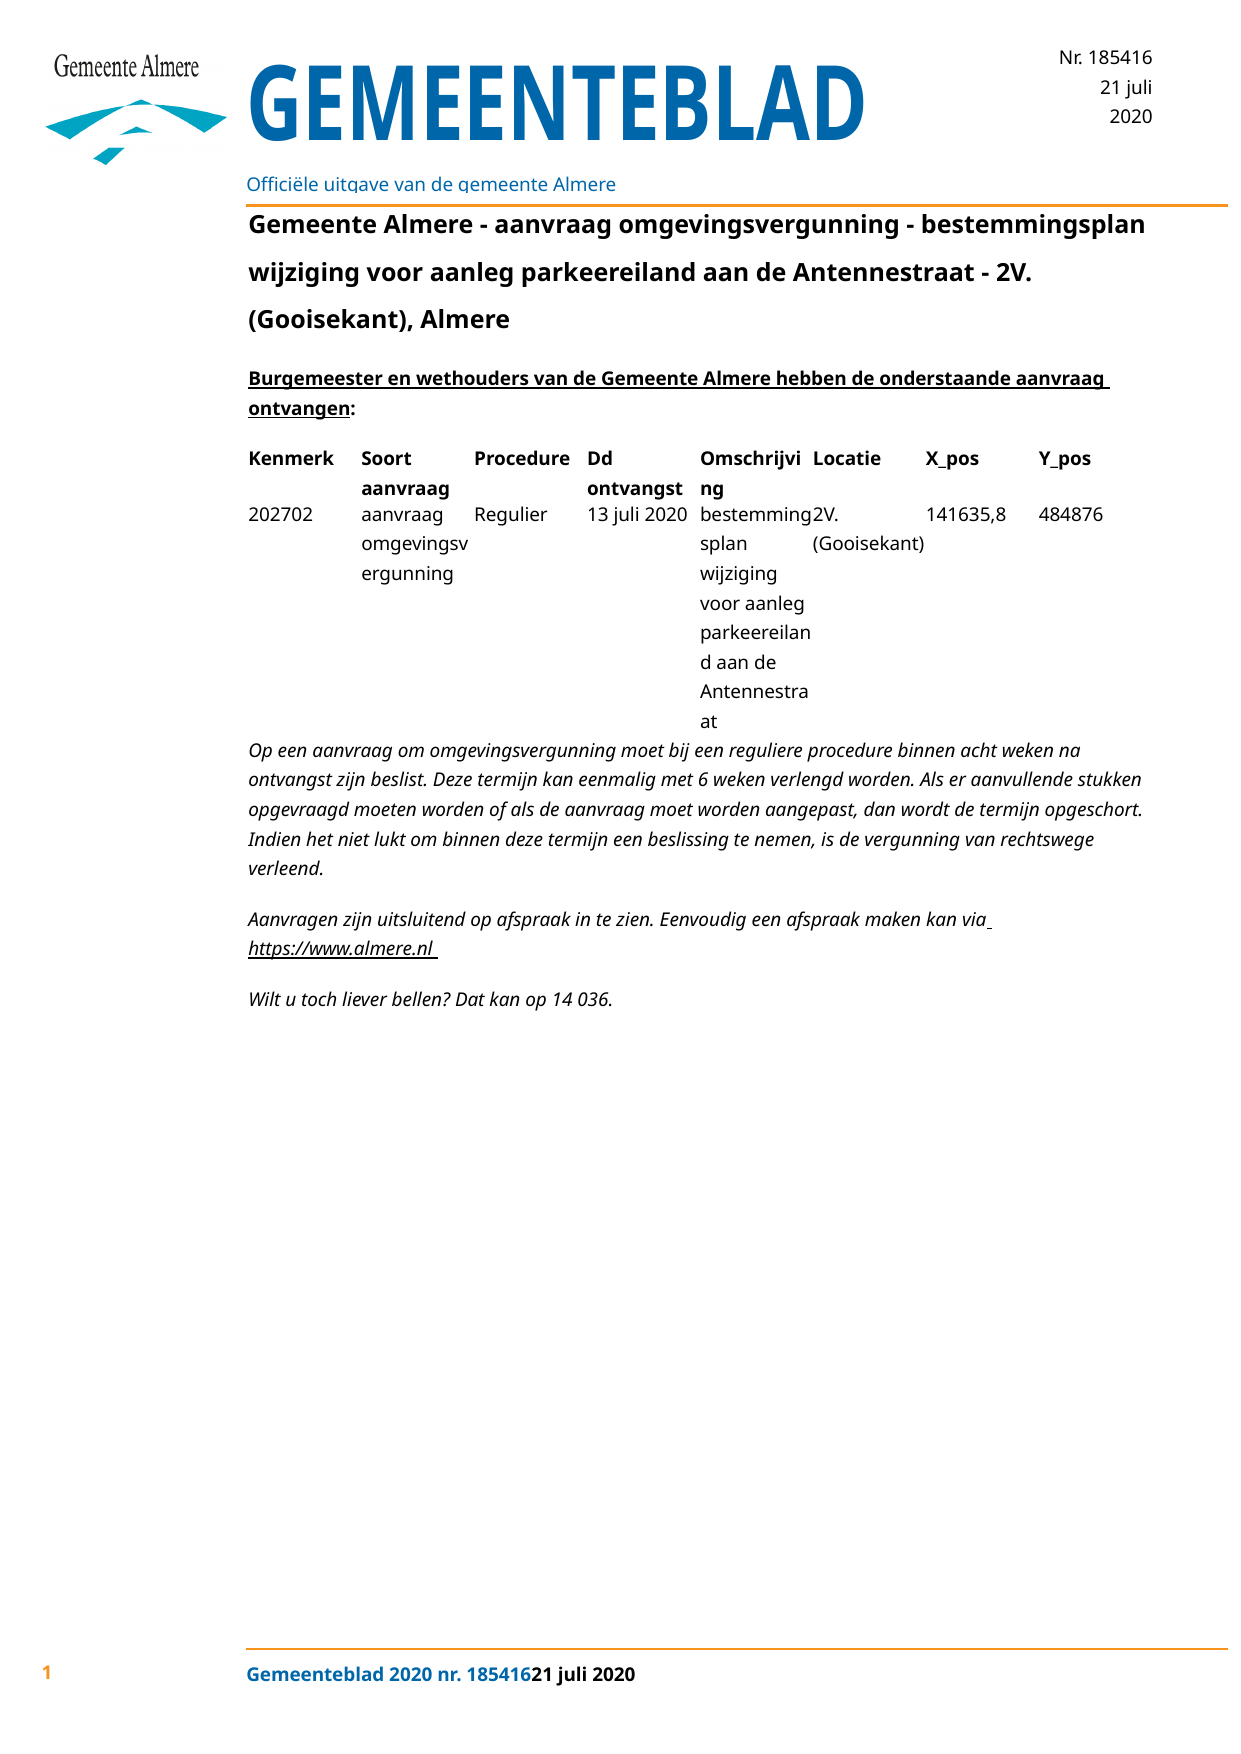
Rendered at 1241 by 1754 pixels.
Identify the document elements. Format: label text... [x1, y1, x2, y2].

table_header X_pos [926, 446, 1038, 501]
text Wilt u toch liever bellen? Dat kan op 14 036. [248, 986, 1152, 1011]
text Aanvragen zijn uitsluitend op afspraak in te zien. Eenvoudig een afspraak maken kan via https://www.almere.nl [248, 906, 1152, 961]
table_cell 13 juli 2020 [587, 501, 700, 734]
text Op een aanvraag om omgevingsvergunning moet bij een reguliere procedure binnen acht weken na ontvangst zijn beslist. Deze termijn kan eenmalig met 6 weken verlengd worden. Als er aanvullende stukken opgevraagd moeten worden of als de aanvraag moet worden aangepast, dan wordt de termijn opgeschort. Indien het niet lukt om binnen deze termijn een beslissing te nemen, is de vergunning van rechtswege verleend. [248, 737, 1152, 881]
table_cell aanvraag omgevingsvergunning [361, 501, 474, 734]
table_header Omschrijving [700, 446, 813, 501]
table_header Dd ontvangst [587, 446, 700, 501]
table_header Y_pos [1039, 446, 1152, 501]
table_cell 2V. (Gooisekant) [813, 501, 926, 734]
text Burgemeester en wethouders van de Gemeente Almere hebben de onderstaande aanvraag ontvangen: [248, 366, 1152, 421]
table_cell Regulier [474, 501, 587, 734]
table_cell 141635,8 [926, 501, 1038, 734]
table_header Kenmerk [248, 446, 361, 501]
table_cell bestemmingsplan wijziging voor aanleg parkeereiland aan de Antennestraat [700, 501, 813, 734]
picture [41, 47, 231, 172]
table_header Soort aanvraag [361, 446, 474, 501]
text Gemeente Almere - aanvraag omgevingsvergunning - bestemmingsplan wijziging voor aanleg parkeereiland aan de Antennestraat - 2V. (Gooisekant), Almere [248, 207, 1152, 336]
table_cell 202702 [248, 501, 361, 734]
table_header Procedure [474, 446, 587, 501]
table_cell 484876 [1039, 501, 1152, 734]
table_header Locatie [813, 446, 926, 501]
